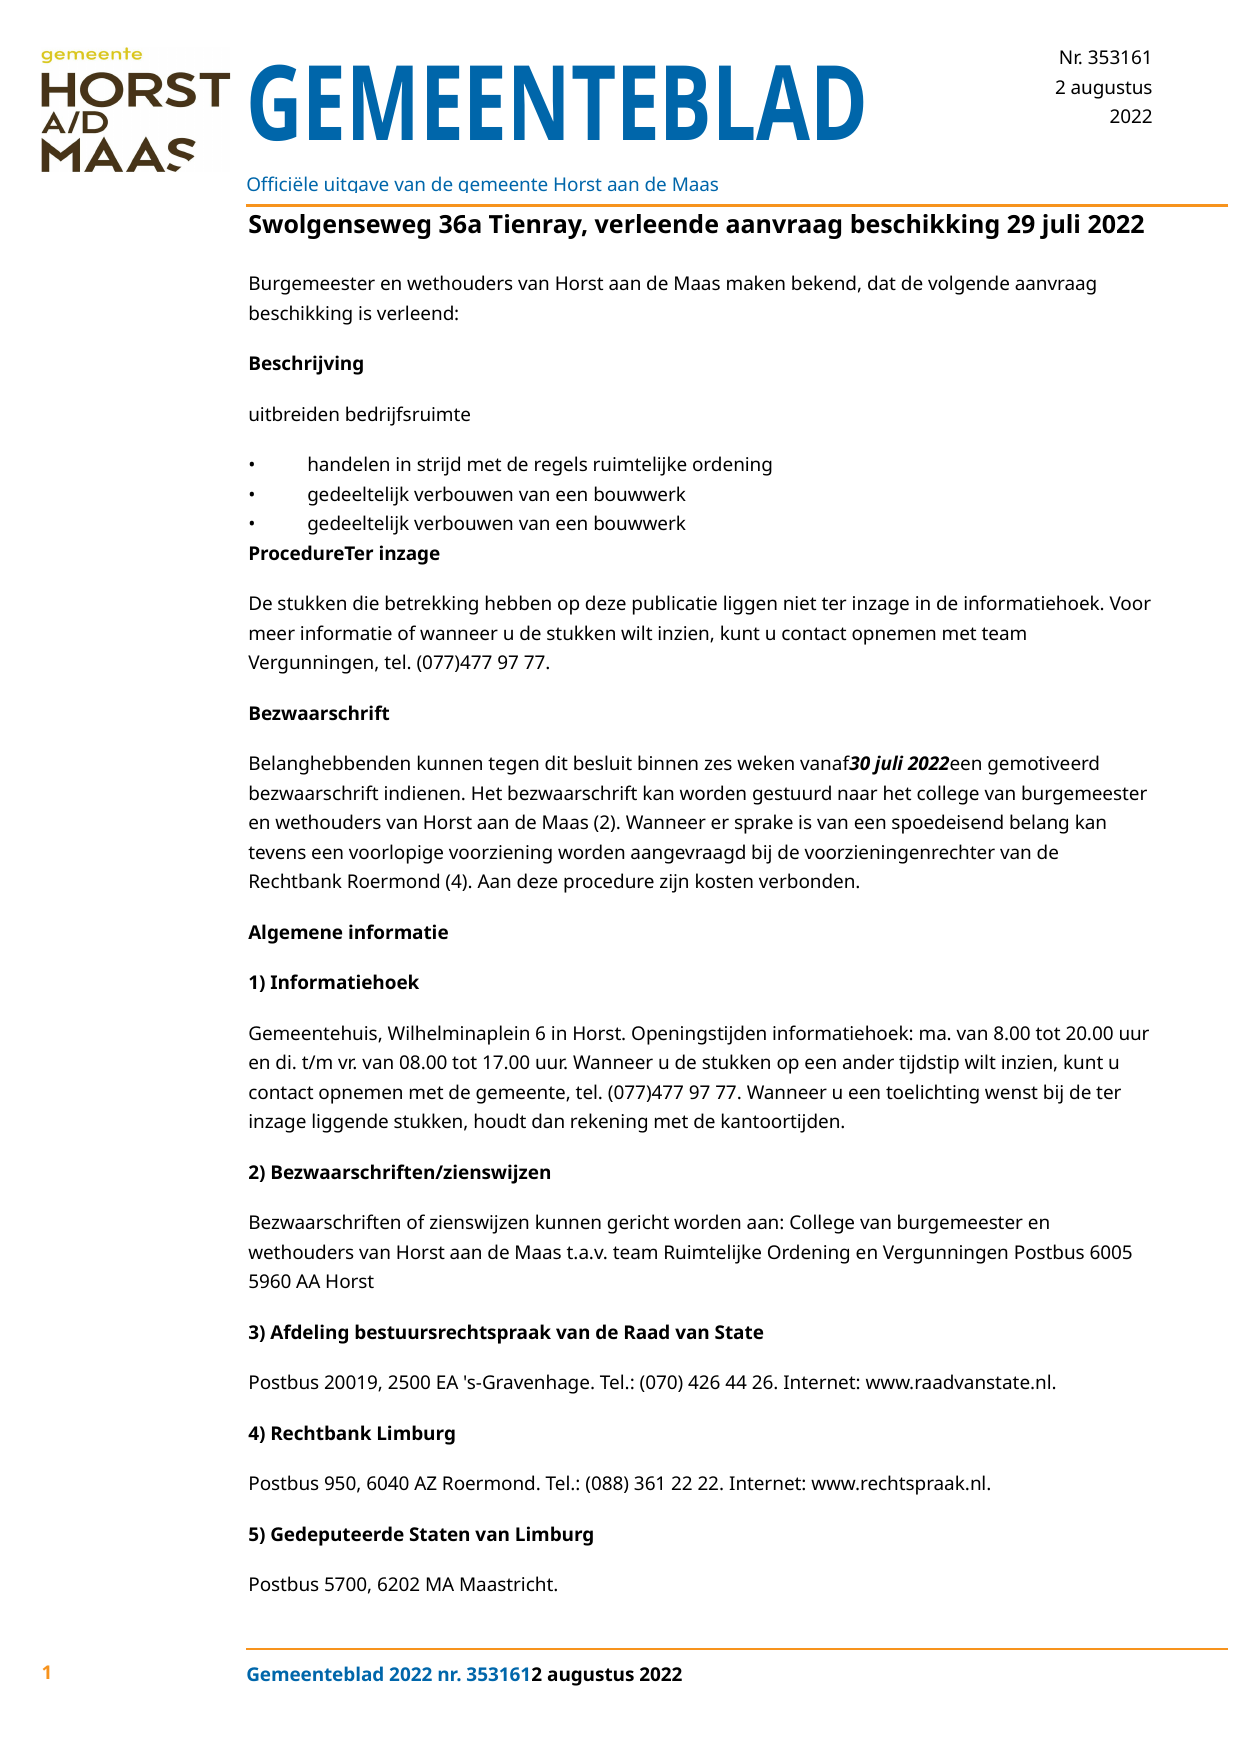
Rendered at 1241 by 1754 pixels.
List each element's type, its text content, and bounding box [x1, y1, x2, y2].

picture [41, 47, 231, 172]
text 2) Bezwaarschriften/zienswijzen [248, 1159, 1152, 1185]
text ProcedureTer inzage [248, 540, 1152, 566]
text Postbus 20019, 2500 EA 's-Gravenhage. Tel.: (070) 426 44 26. Internet: www.raadvanstate.nl. [248, 1369, 1152, 1395]
text Gemeentehuis, Wilhelminaplein 6 in Horst. Openingstijden informatiehoek: ma. van 8.00 tot 20.00 uur en di. t/m vr. van 08.00 tot 17.00 uur. Wanneer u de stukken op een ander tijdstip wilt inzien, kunt u contact opnemen met de gemeente, tel. (077)477 97 77. Wanneer u een toelichting wenst bij de ter inzage liggende stukken, houdt dan rekening met de kantoortijden. [248, 1020, 1152, 1134]
text Belanghebbenden kunnen tegen dit besluit binnen zes weken vanaf30 juli 2022een gemotiveerd bezwaarschrift indienen. Het bezwaarschrift kan worden gestuurd naar het college van burgemeester en wethouders van Horst aan de Maas (2). Wanneer er sprake is van een spoedeisend belang kan tevens een voorlopige voorziening worden aangevraagd bij de voorzieningenrechter van de Rechtbank Roermond (4). Aan deze procedure zijn kosten verbonden. [248, 750, 1152, 894]
text uitbreiden bedrijfsruimte [248, 401, 1152, 426]
text 4) Rechtbank Limburg [248, 1420, 1152, 1446]
text Postbus 5700, 6202 MA Maastricht. [248, 1571, 1152, 1597]
list gedeeltelijk verbouwen van een bouwwerk [248, 510, 1152, 536]
text De stukken die betrekking hebben op deze publicatie liggen niet ter inzage in de informatiehoek. Voor meer informatie of wanneer u de stukken wilt inzien, kunt u contact opnemen met team Vergunningen, tel. (077)477 97 77. [248, 590, 1152, 675]
text 3) Afdeling bestuursrechtspraak van de Raad van State [248, 1319, 1152, 1345]
text Algemene informatie [248, 919, 1152, 945]
text Beschrijving [248, 350, 1152, 376]
text Bezwaarschriften of zienswijzen kunnen gericht worden aan: College van burgemeester en wethouders van Horst aan de Maas t.a.v. team Ruimtelijke Ordening en Vergunningen Postbus 6005 5960 AA Horst [248, 1209, 1152, 1294]
list gedeeltelijk verbouwen van een bouwwerk [248, 481, 1152, 506]
text Bezwaarschrift [248, 700, 1152, 726]
text 5) Gedeputeerde Staten van Limburg [248, 1521, 1152, 1546]
text Postbus 950, 6040 AZ Roermond. Tel.: (088) 361 22 22. Internet: www.rechtspraak.nl. [248, 1470, 1152, 1496]
text 1) Informatiehoek [248, 969, 1152, 995]
text Burgemeester en wethouders van Horst aan de Maas maken bekend, dat de volgende aanvraag beschikking is verleend: [248, 270, 1152, 326]
list handelen in strijd met de regels ruimtelijke ordening [248, 451, 1152, 477]
text Swolgenseweg 36a Tienray, verleende aanvraag beschikking 29 juli 2022 [248, 207, 1152, 241]
